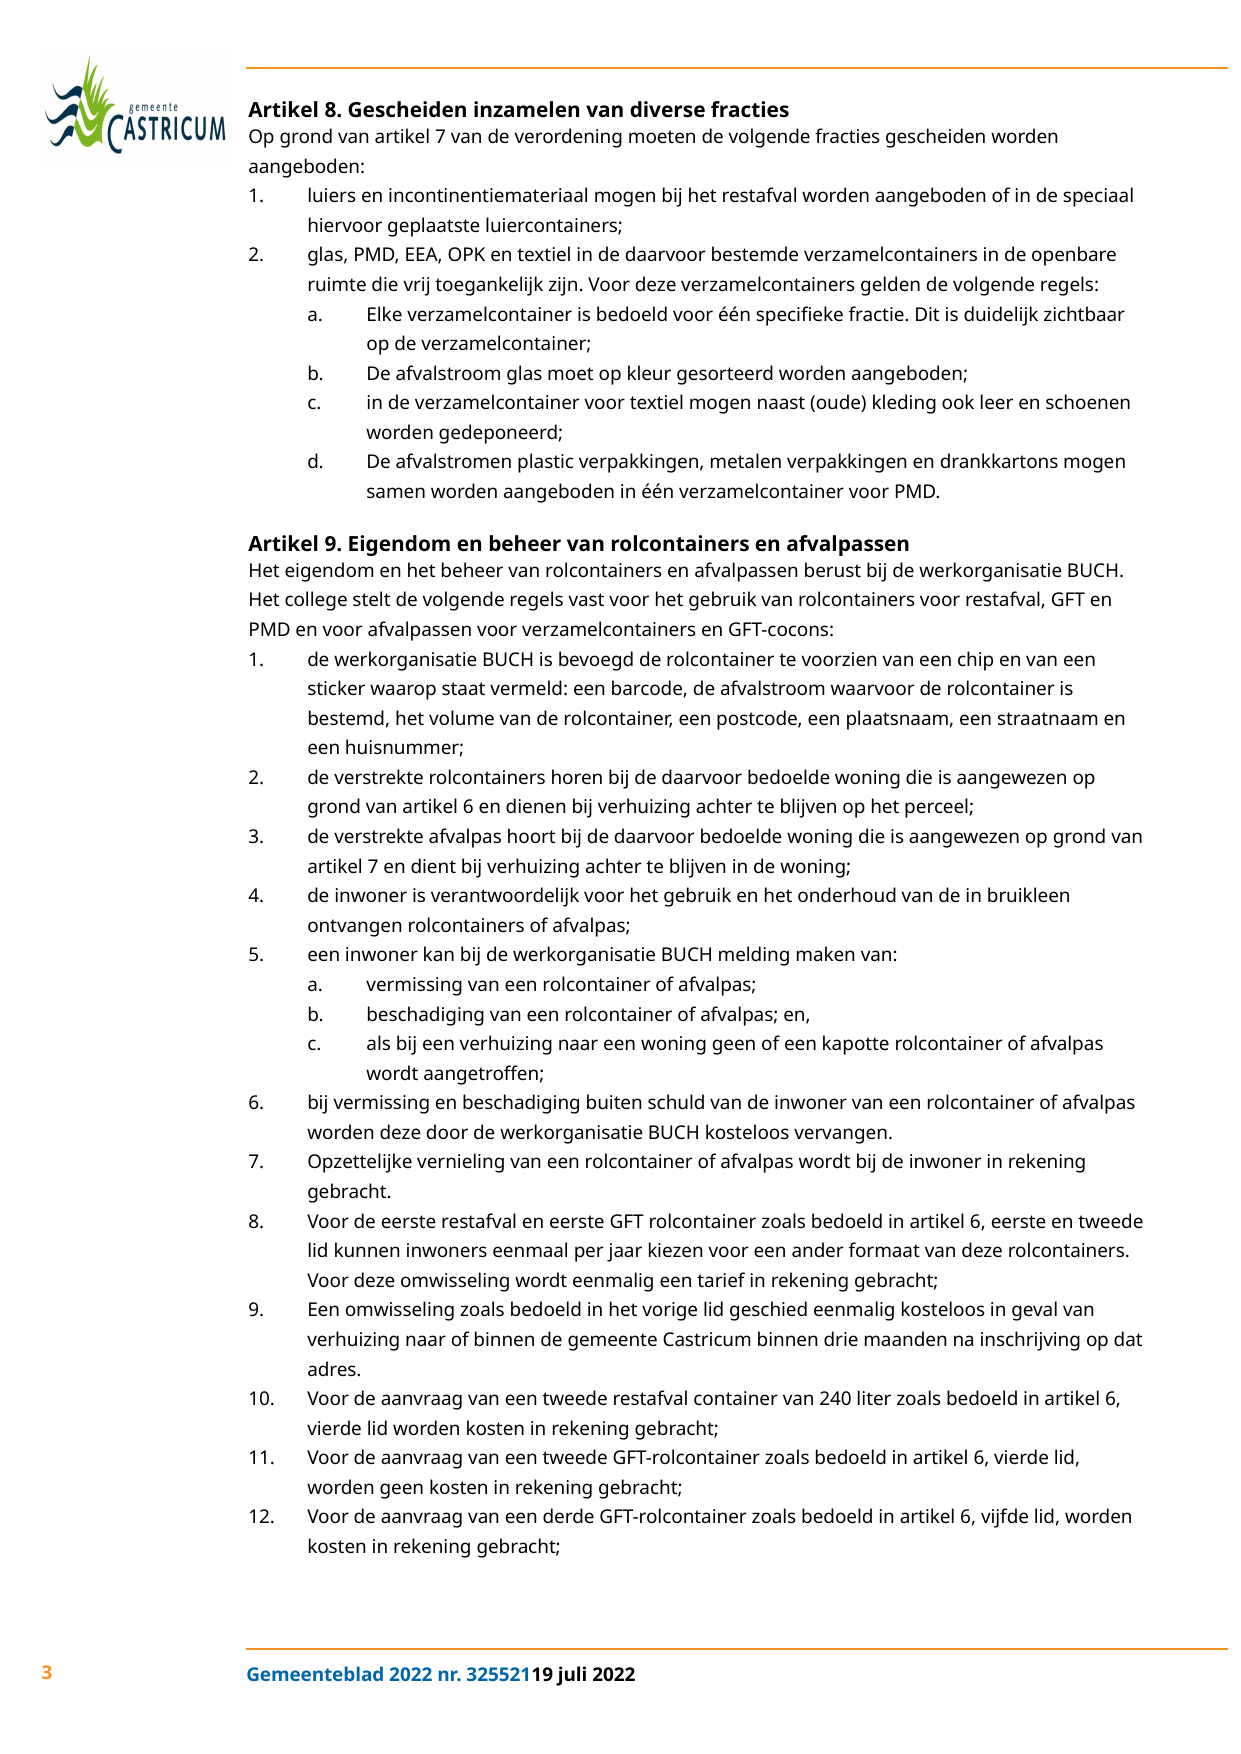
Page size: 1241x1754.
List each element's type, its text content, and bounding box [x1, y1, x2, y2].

list beschadiging van een rolcontainer of afvalpas; en, [307, 1001, 1152, 1027]
list Voor de aanvraag van een derde GFT-rolcontainer zoals bedoeld in artikel 6, vijfde lid, worden kosten in rekening gebracht; [248, 1504, 1152, 1559]
list Opzettelijke vernieling van een rolcontainer of afvalpas wordt bij de inwoner in rekening gebracht. [248, 1149, 1152, 1204]
list glas, PMD, EEA, OPK en textiel in de daarvoor bestemde verzamelcontainers in de openbare ruimte die vrij toegankelijk zijn. Voor deze verzamelcontainers gelden de volgende regels: [248, 242, 1152, 297]
list bij vermissing en beschadiging buiten schuld van de inwoner van een rolcontainer of afvalpas worden deze door de werkorganisatie BUCH kosteloos vervangen. [248, 1089, 1152, 1145]
list De afvalstromen plastic verpakkingen, metalen verpakkingen en drankkartons mogen samen worden aangeboden in één verzamelcontainer voor PMD. [307, 449, 1152, 504]
text Artikel 8. Gescheiden inzamelen van diverse fracties [248, 95, 1152, 123]
list de verstrekte afvalpas hoort bij de daarvoor bedoelde woning die is aangewezen op grond van artikel 7 en dient bij verhuizing achter te blijven in de woning; [248, 823, 1152, 879]
list Voor de aanvraag van een tweede restafval container van 240 liter zoals bedoeld in artikel 6, vierde lid worden kosten in rekening gebracht; [248, 1385, 1152, 1441]
list vermissing van een rolcontainer of afvalpas; [307, 971, 1152, 997]
list de inwoner is verantwoordelijk voor het gebruik en het onderhoud van de in bruikleen ontvangen rolcontainers of afvalpas; [248, 882, 1152, 938]
text Op grond van artikel 7 van de verordening moeten de volgende fracties gescheiden worden aangeboden: [248, 123, 1152, 178]
list de werkorganisatie BUCH is bevoegd de rolcontainer te voorzien van een chip en van een sticker waarop staat vermeld: een barcode, de afvalstroom waarvoor de rolcontainer is bestemd, het volume van de rolcontainer, een postcode, een plaatsnaam, een straatnaam en een huisnummer; [248, 646, 1152, 760]
list als bij een verhuizing naar een woning geen of een kapotte rolcontainer of afvalpas wordt aangetroffen; [307, 1030, 1152, 1086]
list Een omwisseling zoals bedoeld in het vorige lid geschied eenmalig kosteloos in geval van verhuizing naar of binnen de gemeente Castricum binnen drie maanden na inschrijving op dat adres. [248, 1297, 1152, 1382]
list luiers en incontinentiemateriaal mogen bij het restafval worden aangeboden of in de speciaal hiervoor geplaatste luiercontainers; [248, 182, 1152, 238]
list Voor de aanvraag van een tweede GFT-rolcontainer zoals bedoeld in artikel 6, vierde lid, worden geen kosten in rekening gebracht; [248, 1444, 1152, 1500]
list De afvalstroom glas moet op kleur gesorteerd worden aangeboden; [307, 360, 1152, 386]
picture [41, 47, 231, 172]
text Artikel 9. Eigendom en beheer van rolcontainers en afvalpassen [248, 529, 1152, 557]
list Voor de eerste restafval en eerste GFT rolcontainer zoals bedoeld in artikel 6, eerste en tweede lid kunnen inwoners eenmaal per jaar kiezen voor een ander formaat van deze rolcontainers. Voor deze omwisseling wordt eenmalig een tarief in rekening gebracht; [248, 1208, 1152, 1293]
list Elke verzamelcontainer is bedoeld voor één specifieke fractie. Dit is duidelijk zichtbaar op de verzamelcontainer; [307, 301, 1152, 356]
text Het eigendom en het beheer van rolcontainers en afvalpassen berust bij de werkorganisatie BUCH. Het college stelt de volgende regels vast voor het gebruik van rolcontainers voor restafval, GFT en PMD en voor afvalpassen voor verzamelcontainers en GFT-cocons: [248, 557, 1152, 642]
list de verstrekte rolcontainers horen bij de daarvoor bedoelde woning die is aangewezen op grond van artikel 6 en dienen bij verhuizing achter te blijven op het perceel; [248, 764, 1152, 819]
list een inwoner kan bij de werkorganisatie BUCH melding maken van: [248, 942, 1152, 967]
list in de verzamelcontainer voor textiel mogen naast (oude) kleding ook leer en schoenen worden gedeponeerd; [307, 389, 1152, 445]
